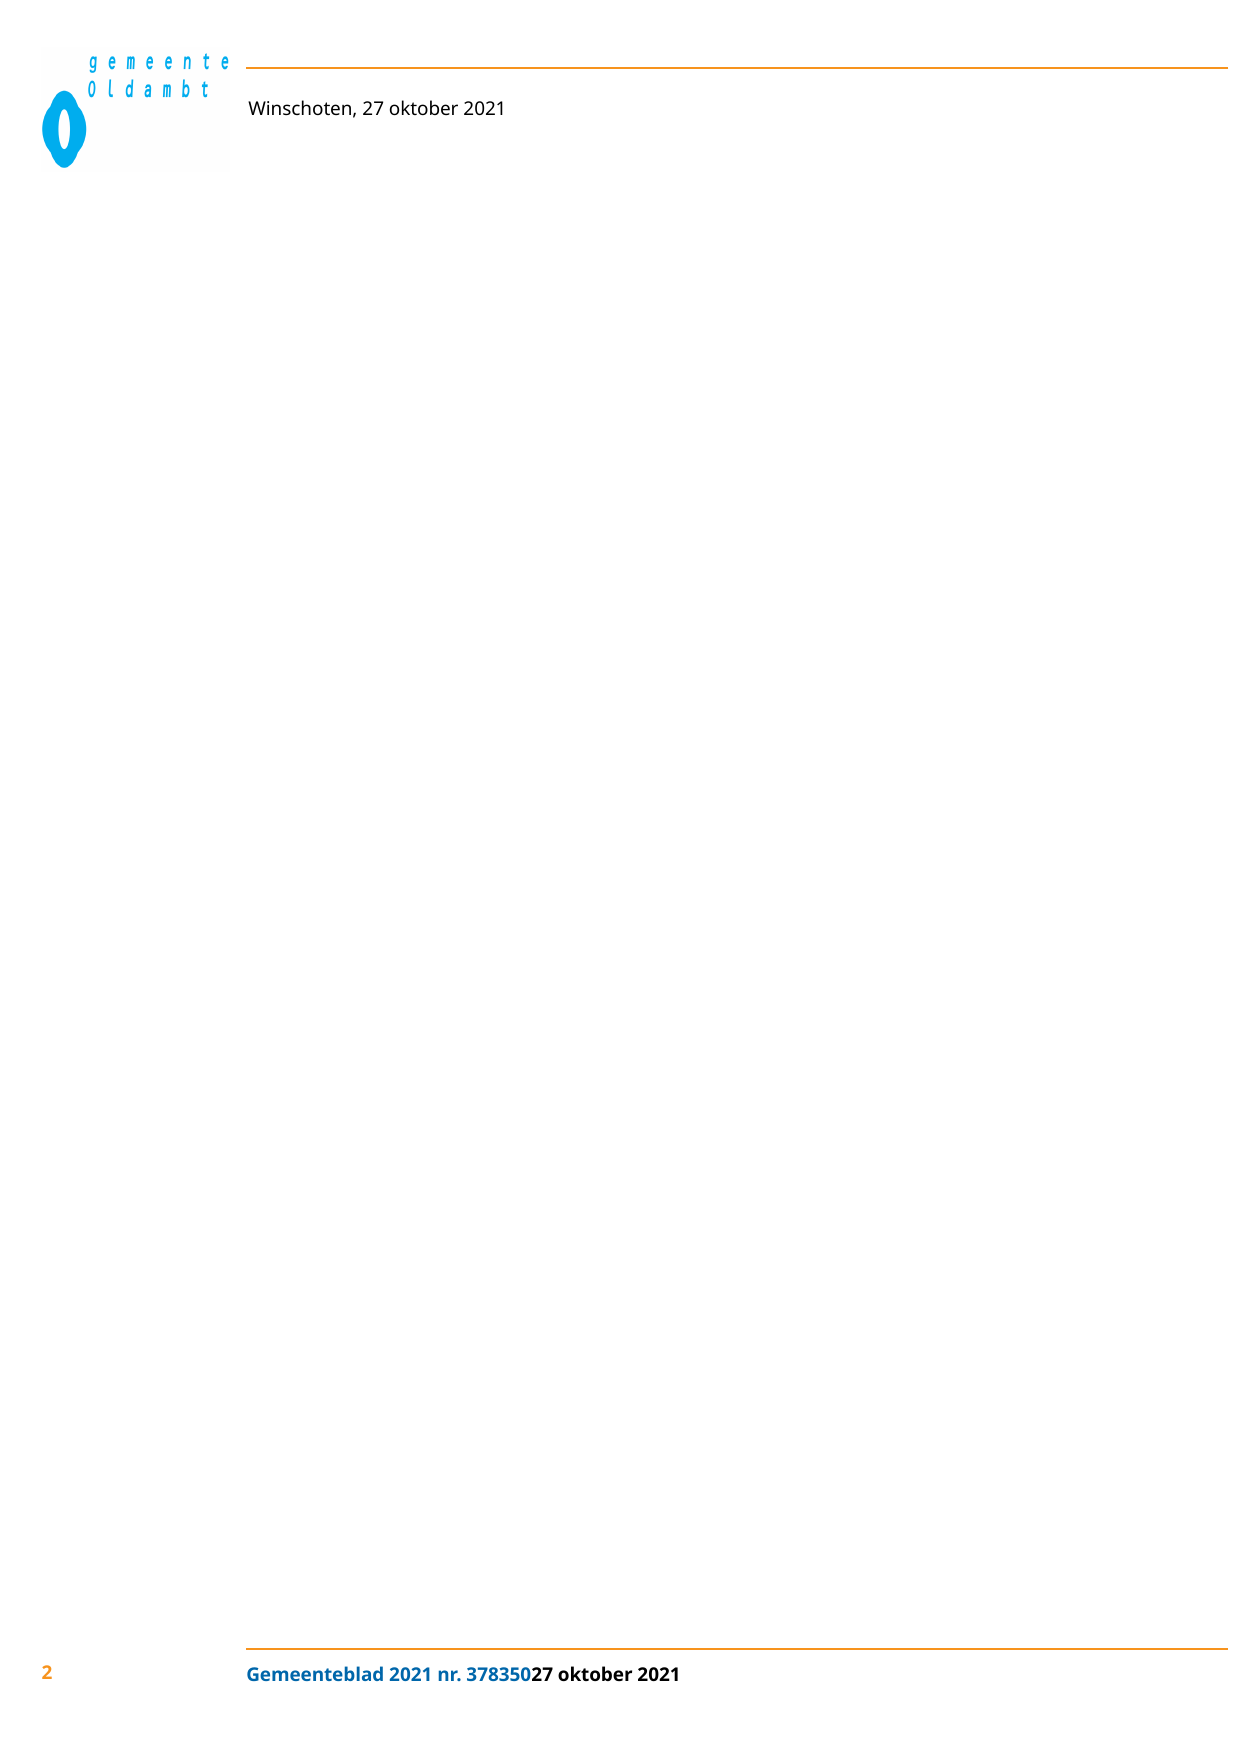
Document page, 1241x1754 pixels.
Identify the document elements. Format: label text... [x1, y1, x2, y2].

text Winschoten, 27 oktober 2021 [248, 95, 1152, 121]
picture [41, 47, 231, 172]
